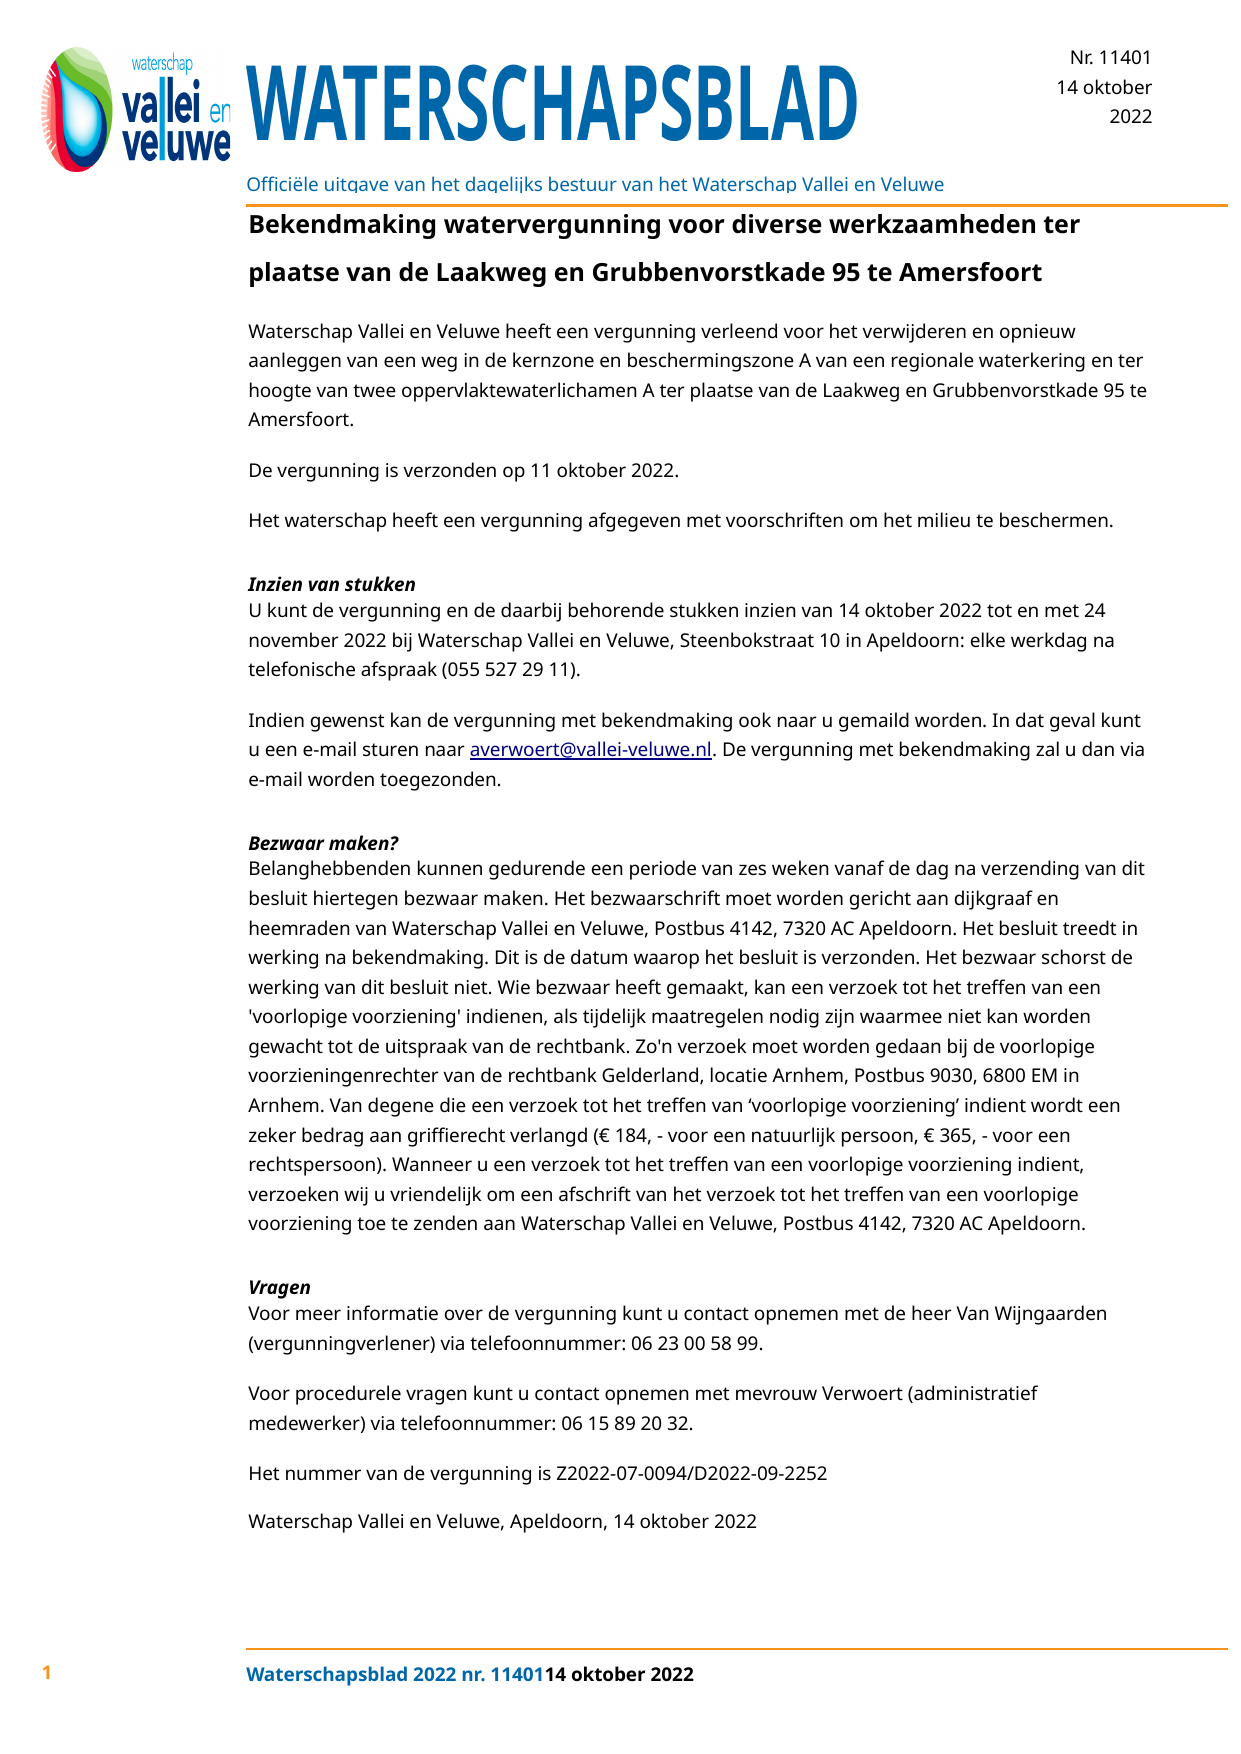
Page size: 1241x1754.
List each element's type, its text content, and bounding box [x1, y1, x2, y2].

text Het waterschap heeft een vergunning afgegeven met voorschriften om het milieu te beschermen. [248, 507, 1152, 533]
text Belanghebbenden kunnen gedurende een periode van zes weken vanaf de dag na verzending van dit besluit hiertegen bezwaar maken. Het bezwaarschrift moet worden gericht aan dijkgraaf en heemraden van Waterschap Vallei en Veluwe, Postbus 4142, 7320 AC Apeldoorn. Het besluit treedt in werking na bekendmaking. Dit is de datum waarop het besluit is verzonden. Het bezwaar schorst de werking van dit besluit niet. Wie bezwaar heeft gemaakt, kan een verzoek tot het treffen van een 'voorlopige voorziening' indienen, als tijdelijk maatregelen nodig zijn waarmee niet kan worden gewacht tot de uitspraak van de rechtbank. Zo'n verzoek moet worden gedaan bij de voorlopige voorzieningenrechter van de rechtbank Gelderland, locatie Arnhem, Postbus 9030, 6800 EM in Arnhem. Van degene die een verzoek tot het treffen van ‘voorlopige voorziening’ indient wordt een zeker bedrag aan griffierecht verlangd (€ 184, - voor een natuurlijk persoon, € 365, - voor een rechtspersoon). Wanneer u een verzoek tot het treffen van een voorlopige voorziening indient, verzoeken wij u vriendelijk om een afschrift van het verzoek tot het treffen van een voorlopige voorziening toe te zenden aan Waterschap Vallei en Veluwe, Postbus 4142, 7320 AC Apeldoorn. [248, 856, 1152, 1236]
text Bekendmaking watervergunning voor diverse werkzaamheden ter plaatse van de Laakweg en Grubbenvorstkade 95 te Amersfoort [248, 207, 1152, 288]
text Waterschap Vallei en Veluwe, Apeldoorn, 14 oktober 2022 [248, 1508, 1152, 1534]
text De vergunning is verzonden op 11 oktober 2022. [248, 457, 1152, 483]
text Waterschap Vallei en Veluwe heeft een vergunning verleend voor het verwijderen en opnieuw aanleggen van een weg in de kernzone en beschermingszone A van een regionale waterkering en ter hoogte van twee oppervlaktewaterlichamen A ter plaatse van de Laakweg en Grubbenvorstkade 95 te Amersfoort. [248, 318, 1152, 432]
text Bezwaar maken? [248, 830, 1152, 856]
picture [41, 47, 231, 172]
text Inzien van stukken [248, 571, 1152, 597]
text Indien gewenst kan de vergunning met bekendmaking ook naar u gemaild worden. In dat geval kunt u een e-mail sturen naar averwoert@vallei-veluwe.nl. De vergunning met bekendmaking zal u dan via e-mail worden toegezonden. [248, 707, 1152, 792]
text Vragen [248, 1274, 1152, 1300]
text Het nummer van de vergunning is Z2022-07-0094/D2022-09-2252 [248, 1460, 1152, 1486]
text Voor meer informatie over de vergunning kunt u contact opnemen met de heer Van Wijngaarden (vergunningverlener) via telefoonnummer: 06 23 00 58 99. [248, 1300, 1152, 1356]
text U kunt de vergunning en de daarbij behorende stukken inzien van 14 oktober 2022 tot en met 24 november 2022 bij Waterschap Vallei en Veluwe, Steenbokstraat 10 in Apeldoorn: elke werkdag na telefonische afspraak (055 527 29 11). [248, 597, 1152, 682]
text Voor procedurele vragen kunt u contact opnemen met mevrouw Verwoert (administratief medewerker) via telefoonnummer: 06 15 89 20 32. [248, 1380, 1152, 1436]
